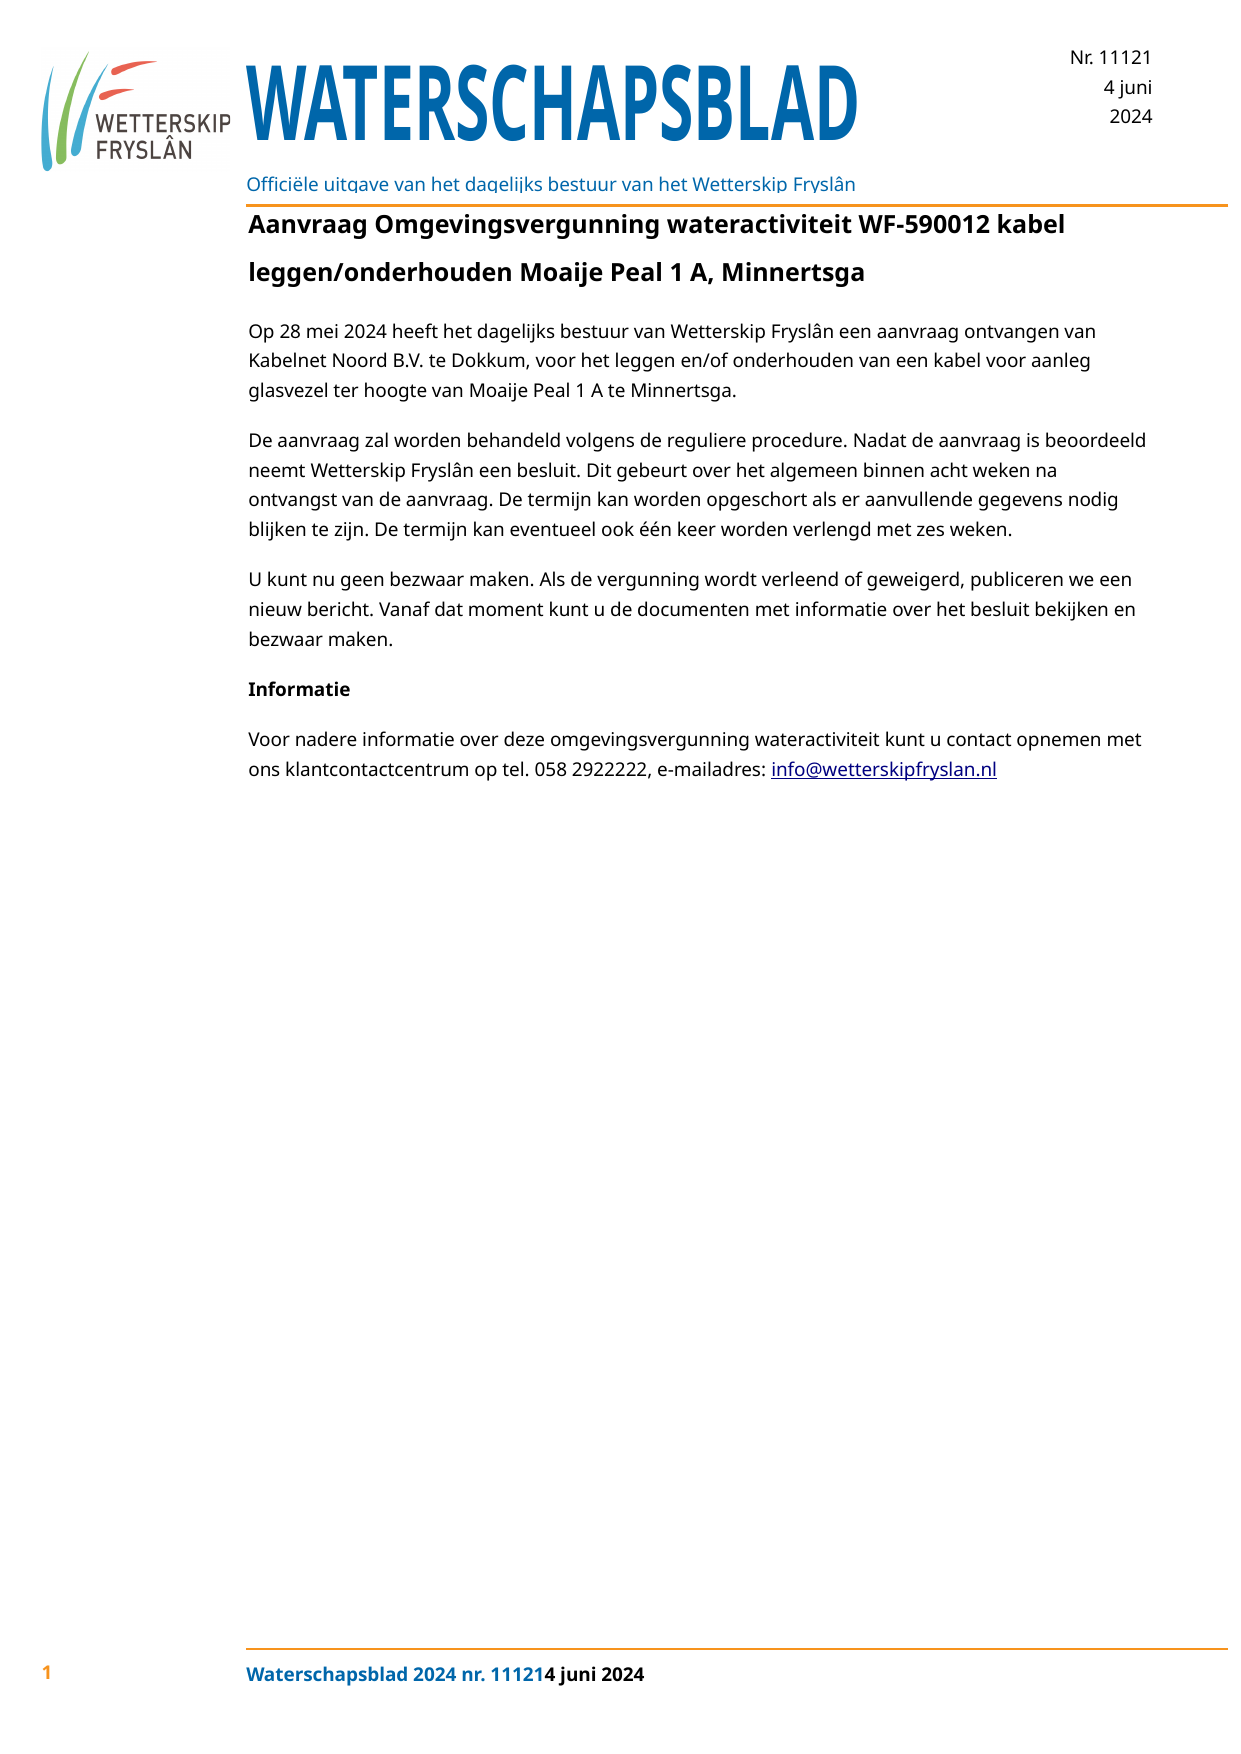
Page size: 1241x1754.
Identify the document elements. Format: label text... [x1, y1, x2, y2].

text Op 28 mei 2024 heeft het dagelijks bestuur van Wetterskip Fryslân een aanvraag ontvangen van Kabelnet Noord B.V. te Dokkum, voor het leggen en/of onderhouden van een kabel voor aanleg glasvezel ter hoogte van Moaije Peal 1 A te Minnertsga. [248, 318, 1152, 403]
text Aanvraag Omgevingsvergunning wateractiviteit WF-590012 kabel leggen/onderhouden Moaije Peal 1 A, Minnertsga [248, 207, 1152, 288]
text Voor nadere informatie over deze omgevingsvergunning wateractiviteit kunt u contact opnemen met ons klantcontactcentrum op tel. 058 2922222, e-mailadres: info@wetterskipfryslan.nl [248, 727, 1152, 782]
text De aanvraag zal worden behandeld volgens de reguliere procedure. Nadat de aanvraag is beoordeeld neemt Wetterskip Fryslân een besluit. Dit gebeurt over het algemeen binnen acht weken na ontvangst van de aanvraag. De termijn kan worden opgeschort als er aanvullende gegevens nodig blijken te zijn. De termijn kan eventueel ook één keer worden verlengd met zes weken. [248, 427, 1152, 542]
text U kunt nu geen bezwaar maken. Als de vergunning wordt verleend of geweigerd, publiceren we een nieuw bericht. Vanaf dat moment kunt u de documenten met informatie over het besluit bekijken en bezwaar maken. [248, 567, 1152, 652]
text Informatie [248, 676, 1152, 702]
picture [41, 47, 231, 172]
